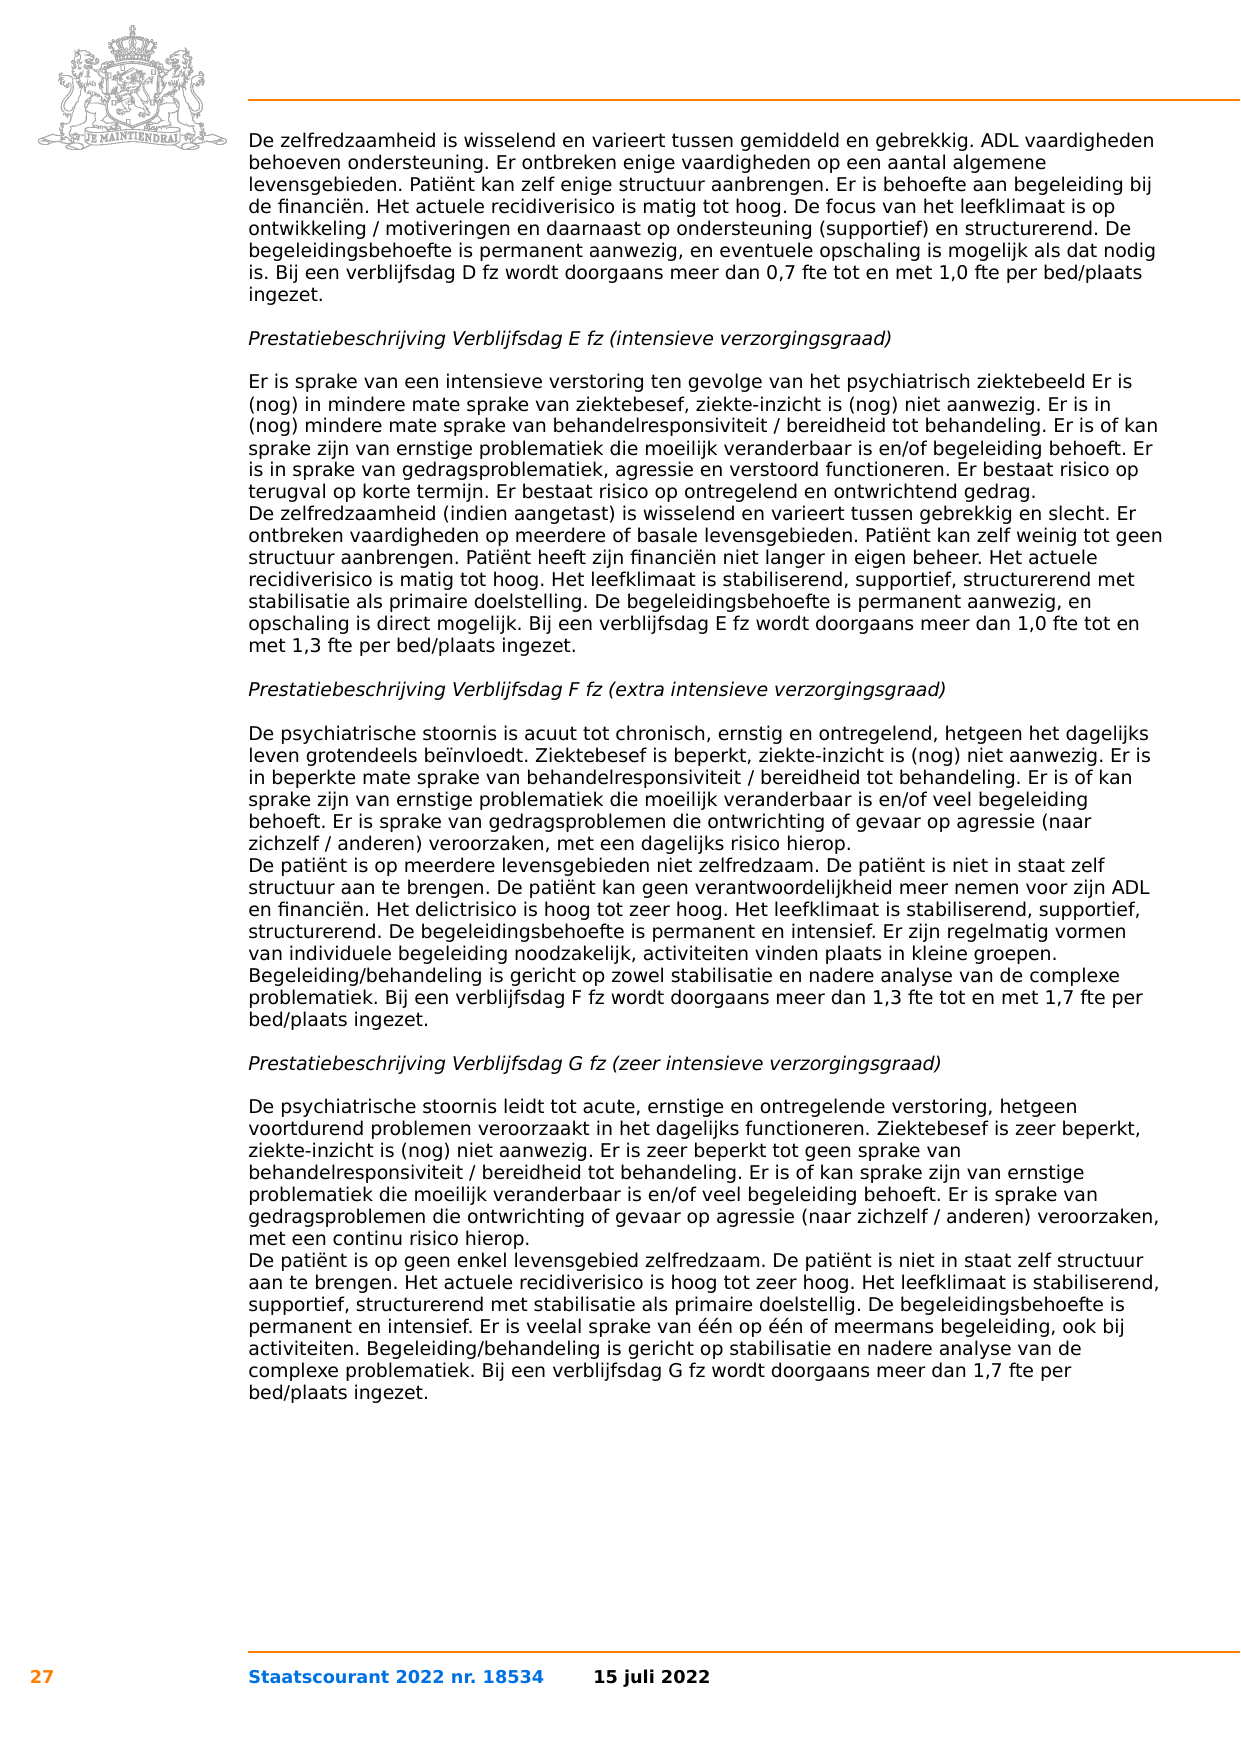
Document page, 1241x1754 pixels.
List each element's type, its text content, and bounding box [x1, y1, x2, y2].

subtitle Prestatiebeschrijving Verblijfsdag E fz (intensieve verzorgingsgraad) [248, 328, 1163, 349]
picture [38, 25, 227, 150]
text De zelfredzaamheid (indien aangetast) is wisselend en varieert tussen gebrekkig en slecht. Er ontbreken vaardigheden op meerdere of basale levensgebieden. Patiënt kan zelf weinig tot geen structuur aanbrengen. Patiënt heeft zijn financiën niet langer in eigen beheer. Het actuele recidiverisico is matig tot hoog. Het leefklimaat is stabiliserend, supportief, structurerend met stabilisatie als primaire doelstelling. De begeleidingsbehoefte is permanent aanwezig, en opschaling is direct mogelijk. Bij een verblijfsdag E fz wordt doorgaans meer dan 1,0 fte tot en met 1,3 fte per bed/plaats ingezet. [248, 503, 1163, 657]
text De patiënt is op meerdere levensgebieden niet zelfredzaam. De patiënt is niet in staat zelf structuur aan te brengen. De patiënt kan geen verantwoordelijkheid meer nemen voor zijn ADL en financiën. Het delictrisico is hoog tot zeer hoog. Het leefklimaat is stabiliserend, supportief, structurerend. De begeleidingsbehoefte is permanent en intensief. Er zijn regelmatig vormen van individuele begeleiding noodzakelijk, activiteiten vinden plaats in kleine groepen. Begeleiding/behandeling is gericht op zowel stabilisatie en nadere analyse van de complexe problematiek. Bij een verblijfsdag F fz wordt doorgaans meer dan 1,3 fte tot en met 1,7 fte per bed/plaats ingezet. [248, 855, 1163, 1031]
text De psychiatrische stoornis leidt tot acute, ernstige en ontregelende verstoring, hetgeen voortdurend problemen veroorzaakt in het dagelijks functioneren. Ziektebesef is zeer beperkt, ziekte-inzicht is (nog) niet aanwezig. Er is zeer beperkt tot geen sprake van behandelresponsiviteit / bereidheid tot behandeling. Er is of kan sprake zijn van ernstige problematiek die moeilijk veranderbaar is en/of veel begeleiding behoeft. Er is sprake van gedragsproblemen die ontwrichting of gevaar op agressie (naar zichzelf / anderen) veroorzaken, met een continu risico hierop. [248, 1096, 1163, 1250]
text Er is sprake van een intensieve verstoring ten gevolge van het psychiatrisch ziektebeeld Er is (nog) in mindere mate sprake van ziektebesef, ziekte-inzicht is (nog) niet aanwezig. Er is in (nog) mindere mate sprake van behandelresponsiviteit / bereidheid tot behandeling. Er is of kan sprake zijn van ernstige problematiek die moeilijk veranderbaar is en/of begeleiding behoeft. Er is in sprake van gedragsproblematiek, agressie en verstoord functioneren. Er bestaat risico op terugval op korte termijn. Er bestaat risico op ontregelend en ontwrichtend gedrag. [248, 371, 1163, 503]
text De zelfredzaamheid is wisselend en varieert tussen gemiddeld en gebrekkig. ADL vaardigheden behoeven ondersteuning. Er ontbreken enige vaardigheden op een aantal algemene levensgebieden. Patiënt kan zelf enige structuur aanbrengen. Er is behoefte aan begeleiding bij de financiën. Het actuele recidiverisico is matig tot hoog. De focus van het leefklimaat is op ontwikkeling / motiveringen en daarnaast op ondersteuning (supportief) en structurerend. De begeleidingsbehoefte is permanent aanwezig, en eventuele opschaling is mogelijk als dat nodig is. Bij een verblijfsdag D fz wordt doorgaans meer dan 0,7 fte tot en met 1,0 fte per bed/plaats ingezet. [248, 130, 1163, 306]
text De psychiatrische stoornis is acuut tot chronisch, ernstig en ontregelend, hetgeen het dagelijks leven grotendeels beïnvloedt. Ziektebesef is beperkt, ziekte-inzicht is (nog) niet aanwezig. Er is in beperkte mate sprake van behandelresponsiviteit / bereidheid tot behandeling. Er is of kan sprake zijn van ernstige problematiek die moeilijk veranderbaar is en/of veel begeleiding behoeft. Er is sprake van gedragsproblemen die ontwrichting of gevaar op agressie (naar zichzelf / anderen) veroorzaken, met een dagelijks risico hierop. [248, 723, 1163, 855]
text De patiënt is op geen enkel levensgebied zelfredzaam. De patiënt is niet in staat zelf structuur aan te brengen. Het actuele recidiverisico is hoog tot zeer hoog. Het leefklimaat is stabiliserend, supportief, structurerend met stabilisatie als primaire doelstellig. De begeleidingsbehoefte is permanent en intensief. Er is veelal sprake van één op één of meermans begeleiding, ook bij activiteiten. Begeleiding/behandeling is gericht op stabilisatie en nadere analyse van de complexe problematiek. Bij een verblijfsdag G fz wordt doorgaans meer dan 1,7 fte per bed/plaats ingezet. [248, 1250, 1163, 1404]
subtitle Prestatiebeschrijving Verblijfsdag F fz (extra intensieve verzorgingsgraad) [248, 679, 1163, 701]
subtitle Prestatiebeschrijving Verblijfsdag G fz (zeer intensieve verzorgingsgraad) [248, 1052, 1163, 1074]
